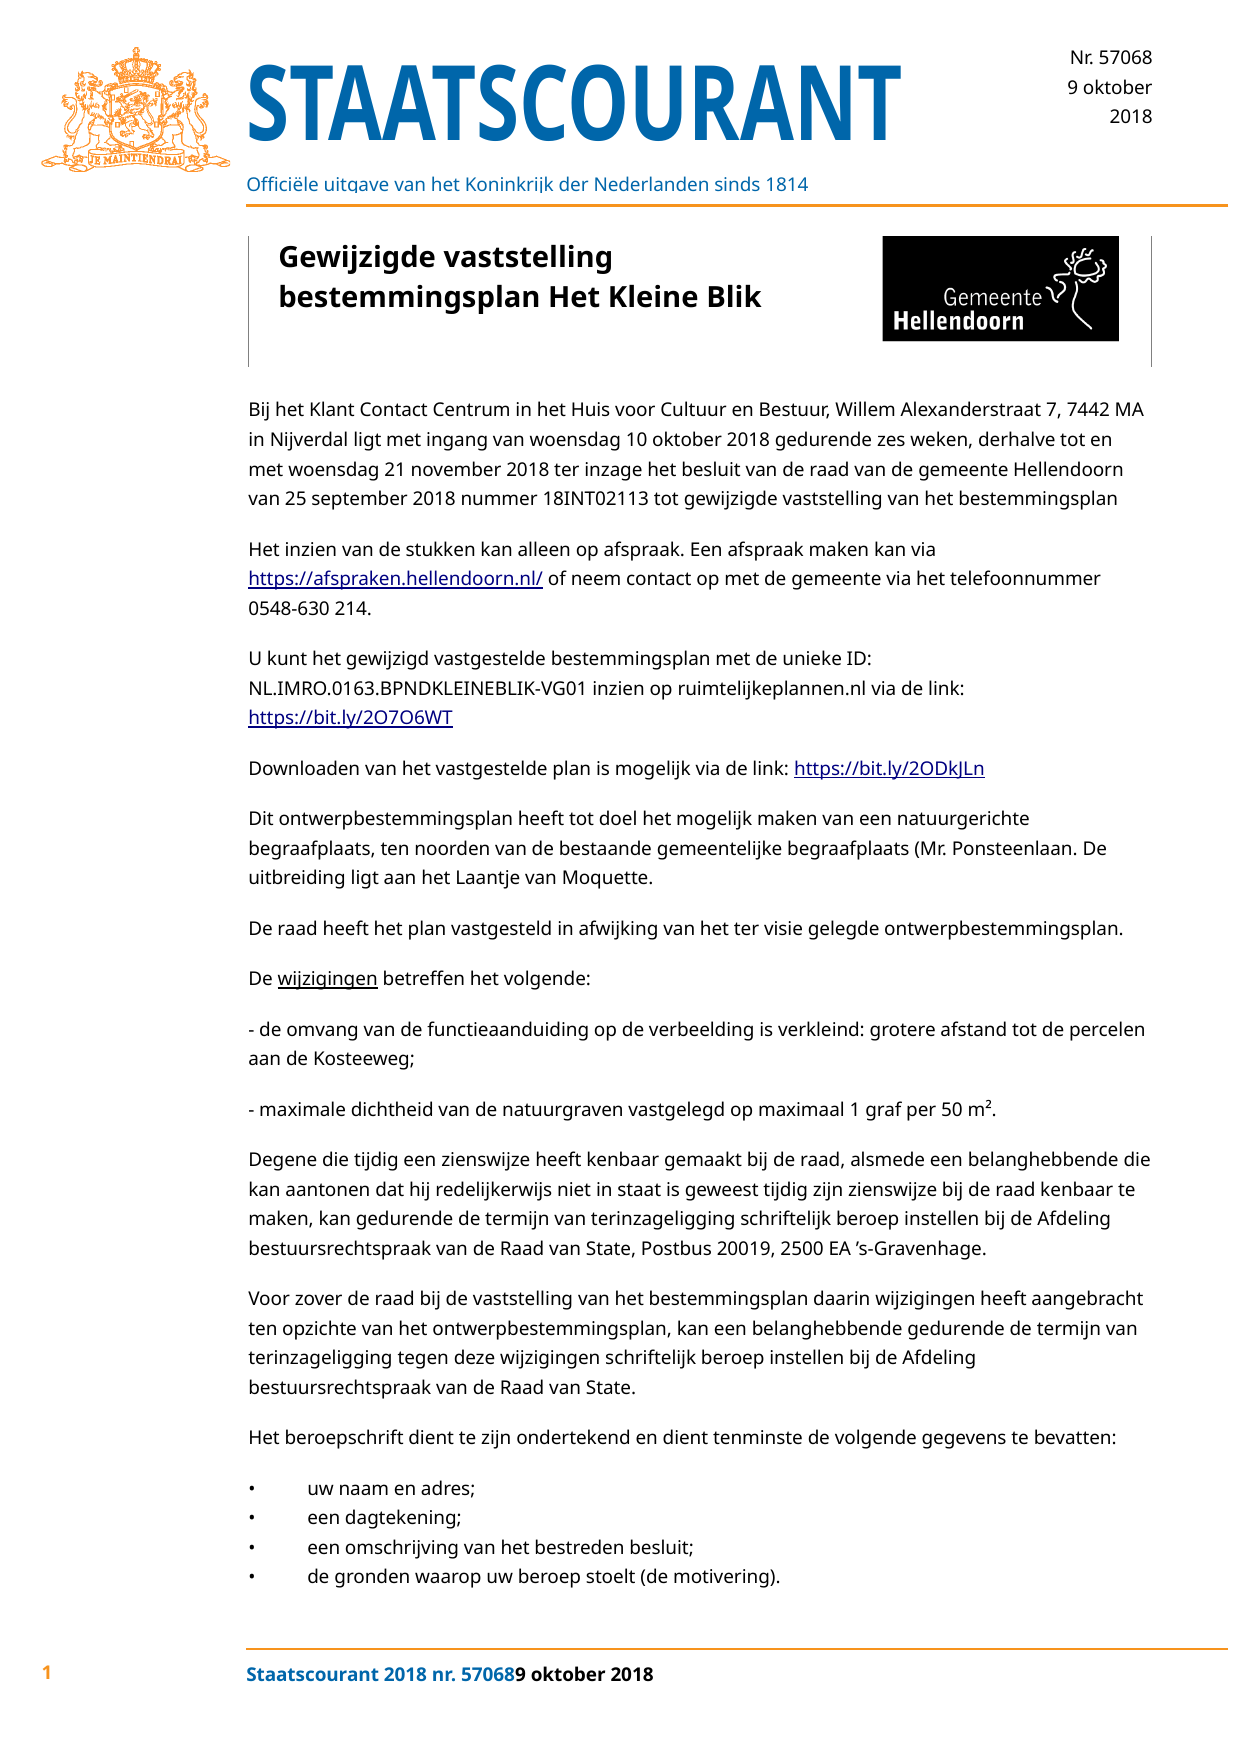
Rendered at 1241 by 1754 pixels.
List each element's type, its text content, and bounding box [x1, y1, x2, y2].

text Het beroepschrift dient te zijn ondertekend en dient tenminste de volgende gegevens te bevatten: [248, 1424, 1152, 1450]
text Het inzien van de stukken kan alleen op afspraak. Een afspraak maken kan via https://afspraken.hellendoorn.nl/ of neem contact op met de gemeente via het telefoonnummer 0548-630 214. [248, 536, 1152, 621]
text Degene die tijdig een zienswijze heeft kenbaar gemaakt bij de raad, alsmede een belanghebbende die kan aantonen dat hij redelijkerwijs niet in staat is geweest tijdig zijn zienswijze bij de raad kenbaar te maken, kan gedurende de termijn van terinzageligging schriftelijk beroep instellen bij de Afdeling bestuursrechtspraak van de Raad van State, Postbus 20019, 2500 EA ’s-Gravenhage. [248, 1146, 1152, 1261]
table_header Gewijzigde vaststelling bestemmingsplan Het Kleine Blik [249, 236, 850, 367]
text De wijzigingen betreffen het volgende: [248, 965, 1152, 991]
list een omschrijving van het bestreden besluit; [248, 1534, 1152, 1560]
table_header [850, 236, 1151, 367]
text - de omvang van de functieaanduiding op de verbeelding is verkleind: grotere afstand tot de percelen aan de Kosteeweg; [248, 1016, 1152, 1071]
list een dagtekening; [248, 1504, 1152, 1530]
text Bij het Klant Contact Centrum in het Huis voor Cultuur en Bestuur, Willem Alexanderstraat 7, 7442 MA in Nijverdal ligt met ingang van woensdag 10 oktober 2018 gedurende zes weken, derhalve tot en met woensdag 21 november 2018 ter inzage het besluit van de raad van de gemeente Hellendoorn van 25 september 2018 nummer 18INT02113 tot gewijzigde vaststelling van het bestemmingsplan [248, 397, 1152, 511]
list uw naam en adres; [248, 1475, 1152, 1501]
list de gronden waarop uw beroep stoelt (de motivering). [248, 1564, 1152, 1589]
picture [882, 236, 1119, 342]
text Downloaden van het vastgestelde plan is mogelijk via de link: https://bit.ly/2ODkJLn [248, 755, 1152, 781]
text Dit ontwerpbestemmingsplan heeft tot doel het mogelijk maken van een natuurgerichte begraafplaats, ten noorden van de bestaande gemeentelijke begraafplaats (Mr. Ponsteenlaan. De uitbreiding ligt aan het Laantje van Moquette. [248, 805, 1152, 890]
text Voor zover de raad bij de vaststelling van het bestemmingsplan daarin wijzigingen heeft aangebracht ten opzichte van het ontwerpbestemmingsplan, kan een belanghebbende gedurende de termijn van terinzageligging tegen deze wijzigingen schriftelijk beroep instellen bij de Afdeling bestuursrechtspraak van de Raad van State. [248, 1285, 1152, 1400]
text De raad heeft het plan vastgesteld in afwijking van het ter visie gelegde ontwerpbestemmingsplan. [248, 915, 1152, 941]
picture [41, 47, 231, 172]
text U kunt het gewijzigd vastgestelde bestemmingsplan met de unieke ID: NL.IMRO.0163.BPNDKLEINEBLIK-VG01 inzien op ruimtelijkeplannen.nl via de link: https://bit.ly/2O7O6WT [248, 645, 1152, 730]
text - maximale dichtheid van de natuurgraven vastgelegd op maximaal 1 graf per 50 m². [248, 1096, 1152, 1121]
